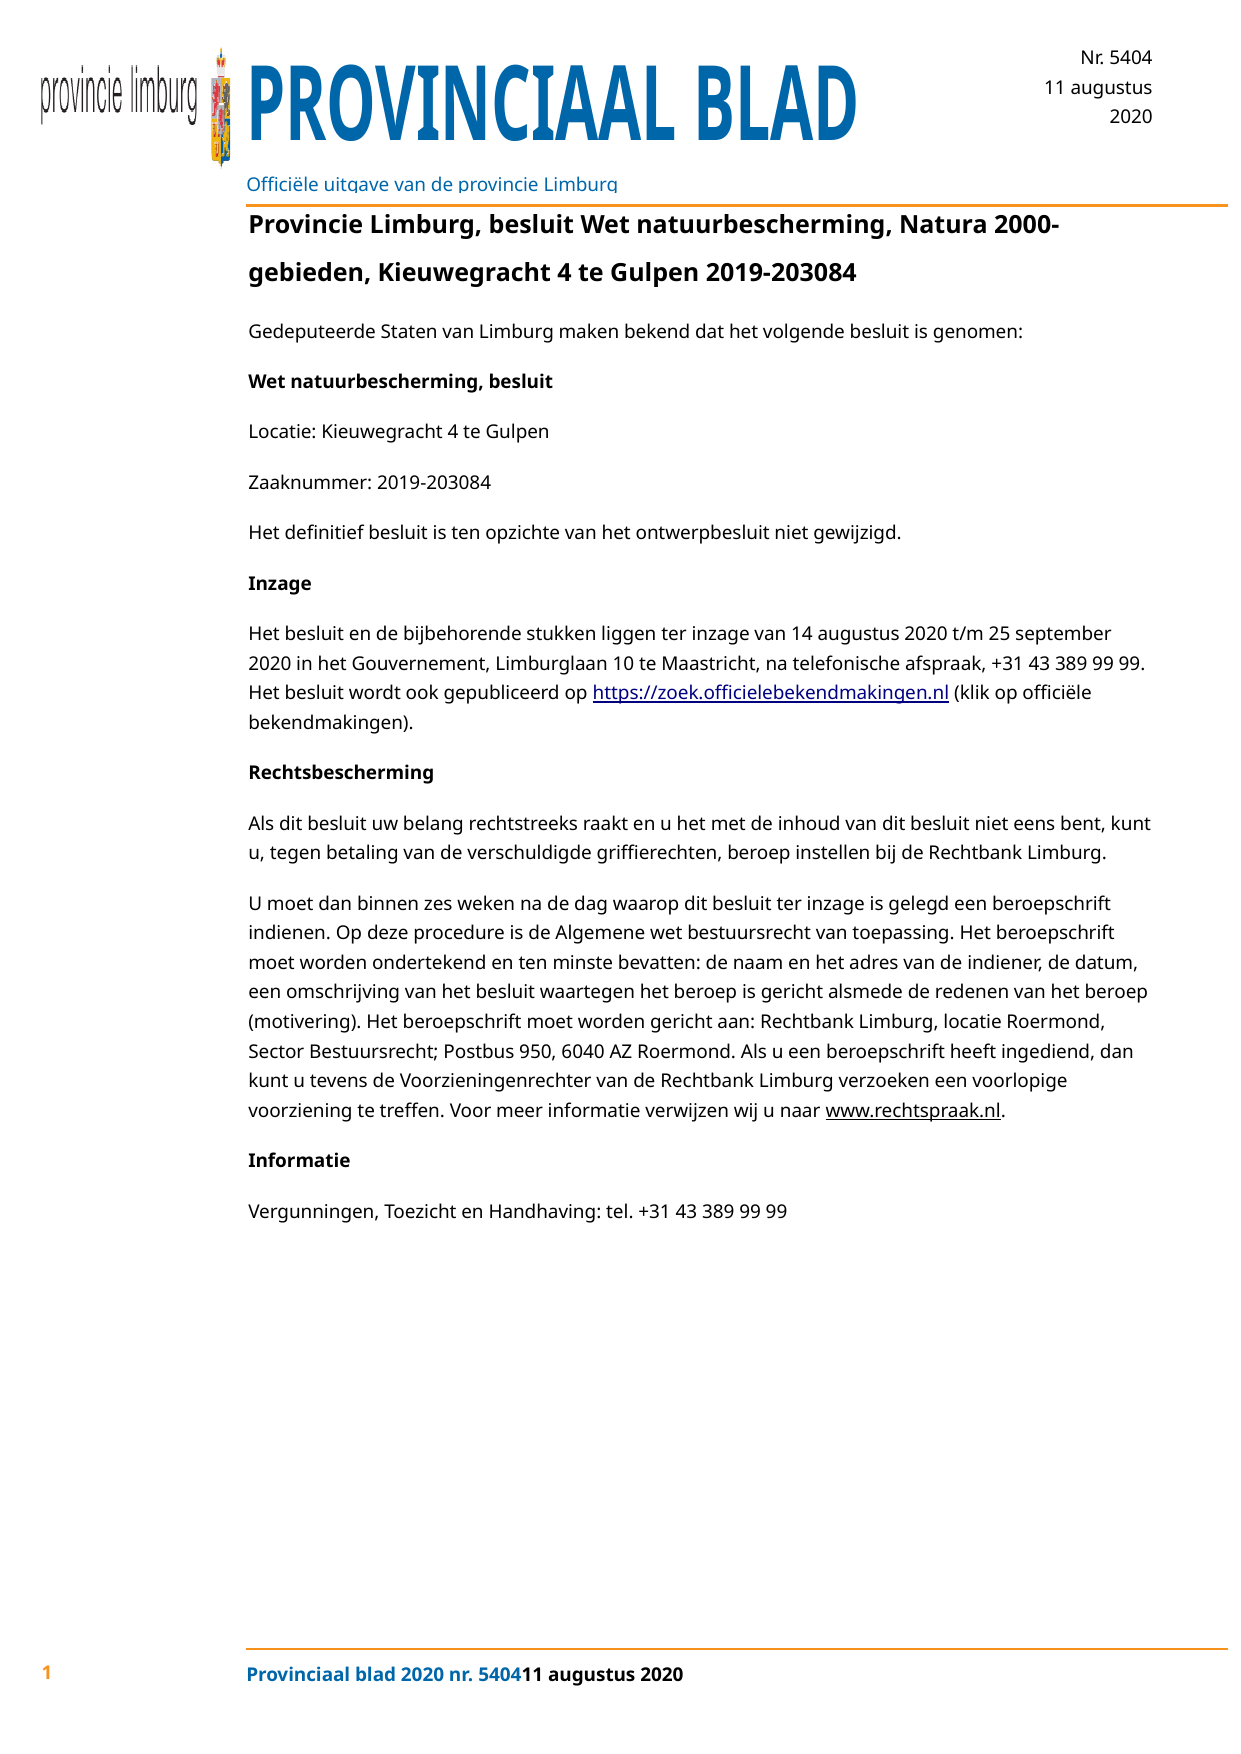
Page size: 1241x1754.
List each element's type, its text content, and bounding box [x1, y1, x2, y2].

text Rechtsbescherming [248, 759, 1152, 785]
text Informatie [248, 1147, 1152, 1173]
text Wet natuurbescherming, besluit [248, 368, 1152, 394]
text Inzage [248, 570, 1152, 596]
text U moet dan binnen zes weken na de dag waarop dit besluit ter inzage is gelegd een beroepschrift indienen. Op deze procedure is de Algemene wet bestuursrecht van toepassing. Het beroepschrift moet worden ondertekend en ten minste bevatten: de naam en het adres van de indiener, de datum, een omschrijving van het besluit waartegen het beroep is gericht alsmede de redenen van het beroep (motivering). Het beroepschrift moet worden gericht aan: Rechtbank Limburg, locatie Roermond, Sector Bestuursrecht; Postbus 950, 6040 AZ Roermond. Als u een beroepschrift heeft ingediend, dan kunt u tevens de Voorzieningenrechter van de Rechtbank Limburg verzoeken een voorlopige voorziening te treffen. Voor meer informatie verwijzen wij u naar www.rechtspraak.nl. [248, 890, 1152, 1123]
text Als dit besluit uw belang rechtstreeks raakt en u het met de inhoud van dit besluit niet eens bent, kunt u, tegen betaling van de verschuldigde griffierechten, beroep instellen bij de Rechtbank Limburg. [248, 810, 1152, 865]
text Locatie: Kieuwegracht 4 te Gulpen [248, 419, 1152, 444]
text Vergunningen, Toezicht en Handhaving: tel. +31 43 389 99 99 [248, 1198, 1152, 1224]
text Zaaknummer: 2019-203084 [248, 469, 1152, 495]
picture [41, 47, 231, 172]
text Het definitief besluit is ten opzichte van het ontwerpbesluit niet gewijzigd. [248, 519, 1152, 545]
text Gedeputeerde Staten van Limburg maken bekend dat het volgende besluit is genomen: [248, 318, 1152, 344]
text Provincie Limburg, besluit Wet natuurbescherming, Natura 2000-gebieden, Kieuwegracht 4 te Gulpen 2019-203084 [248, 207, 1152, 288]
text Het besluit en de bijbehorende stukken liggen ter inzage van 14 augustus 2020 t/m 25 september 2020 in het Gouvernement, Limburglaan 10 te Maastricht, na telefonische afspraak, +31 43 389 99 99. Het besluit wordt ook gepubliceerd op https://zoek.officielebekendmakingen.nl (klik op officiële bekendmakingen). [248, 620, 1152, 735]
